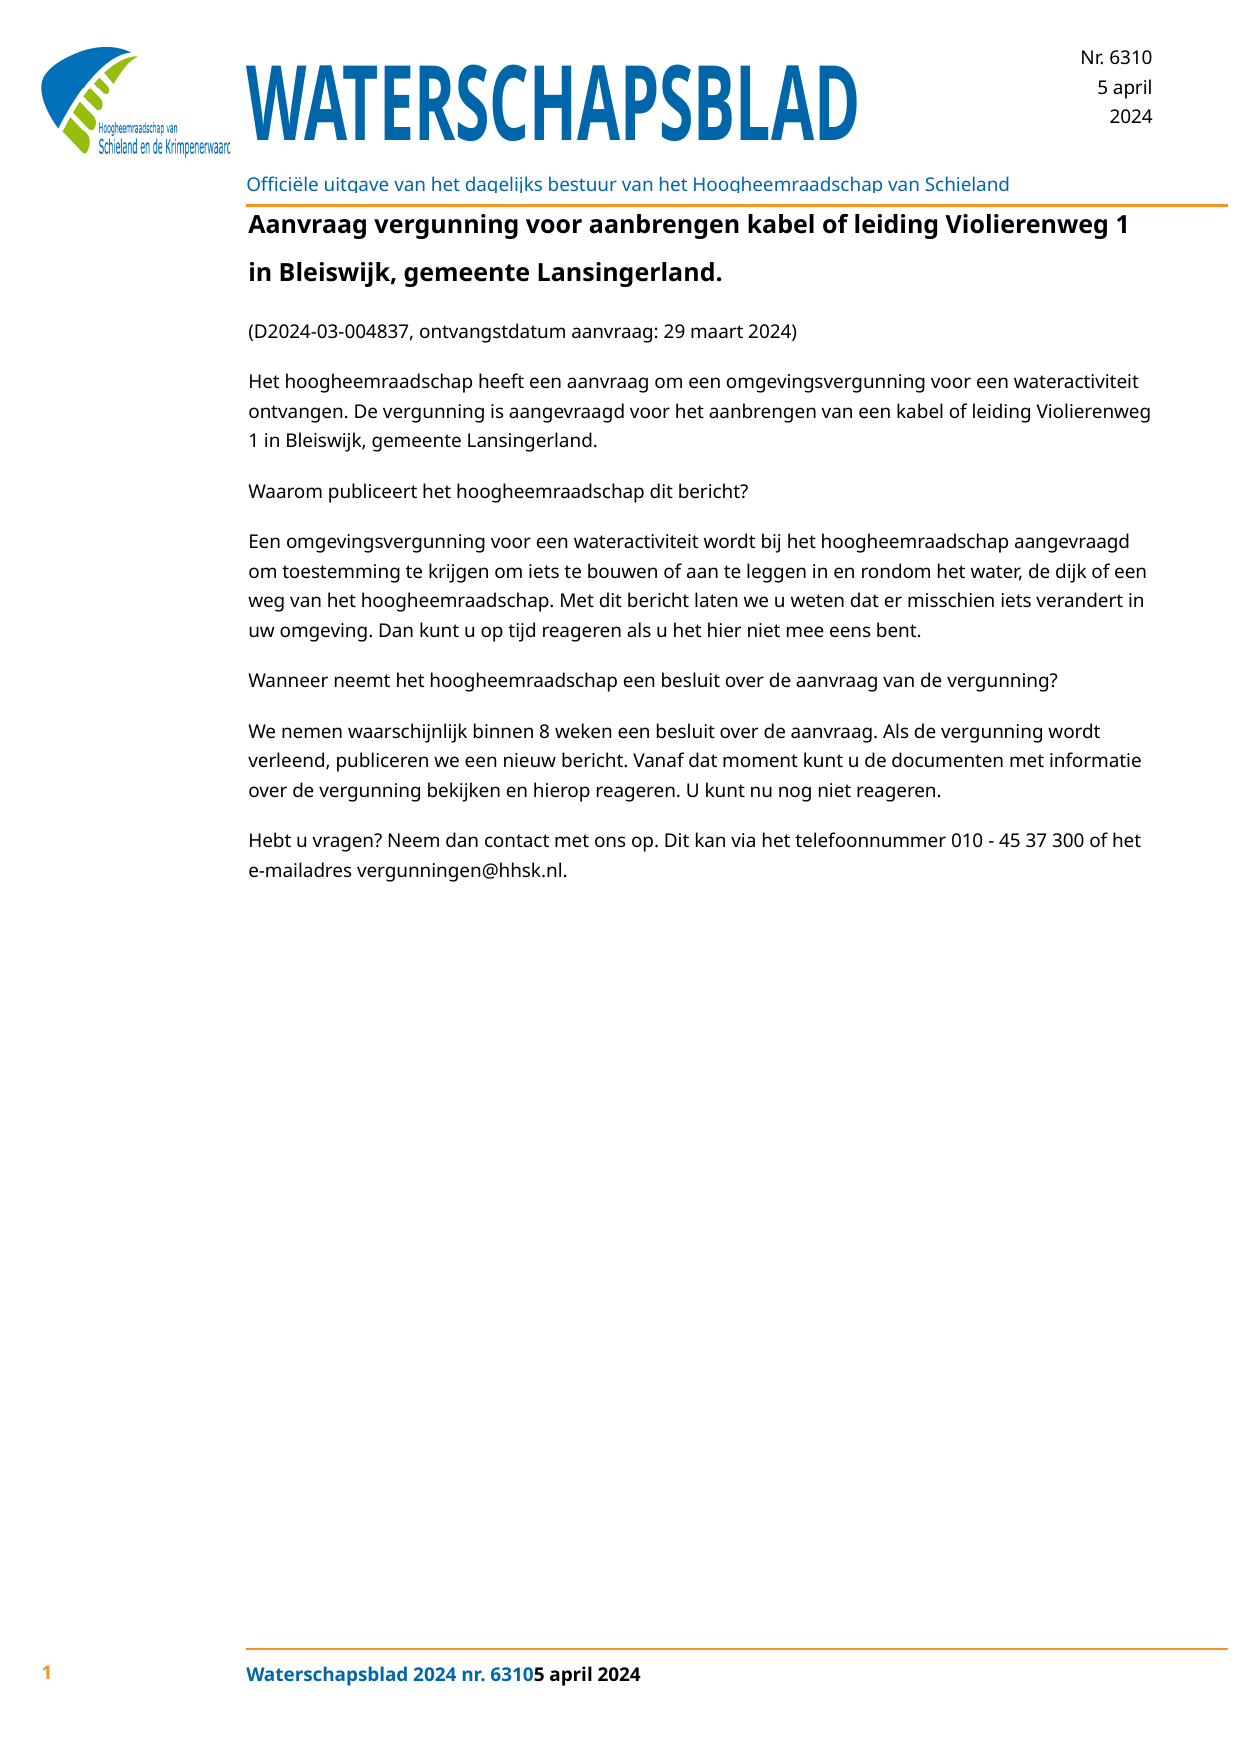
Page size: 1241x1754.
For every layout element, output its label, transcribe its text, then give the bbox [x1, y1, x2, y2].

text Wanneer neemt het hoogheemraadschap een besluit over de aanvraag van de vergunning? [248, 667, 1152, 693]
picture [41, 47, 231, 172]
text Hebt u vragen? Neem dan contact met ons op. Dit kan via het telefoonnummer 010 - 45 37 300 of het e-mailadres vergunningen@hhsk.nl. [248, 827, 1152, 883]
text Een omgevingsvergunning voor een wateractiviteit wordt bij het hoogheemraadschap aangevraagd om toestemming te krijgen om iets te bouwen of aan te leggen in en rondom het water, de dijk of een weg van het hoogheemraadschap. Met dit bericht laten we u weten dat er misschien iets verandert in uw omgeving. Dan kunt u op tijd reageren als u het hier niet mee eens bent. [248, 528, 1152, 643]
text (D2024-03-004837, ontvangstdatum aanvraag: 29 maart 2024) [248, 318, 1152, 344]
text Aanvraag vergunning voor aanbrengen kabel of leiding Violierenweg 1 in Bleiswijk, gemeente Lansingerland. [248, 207, 1152, 288]
text Het hoogheemraadschap heeft een aanvraag om een omgevingsvergunning voor een wateractiviteit ontvangen. De vergunning is aangevraagd voor het aanbrengen van een kabel of leiding Violierenweg 1 in Bleiswijk, gemeente Lansingerland. [248, 368, 1152, 453]
text Waarom publiceert het hoogheemraadschap dit bericht? [248, 478, 1152, 504]
text We nemen waarschijnlijk binnen 8 weken een besluit over de aanvraag. Als de vergunning wordt verleend, publiceren we een nieuw bericht. Vanaf dat moment kunt u de documenten met informatie over de vergunning bekijken en hierop reageren. U kunt nu nog niet reageren. [248, 718, 1152, 803]
